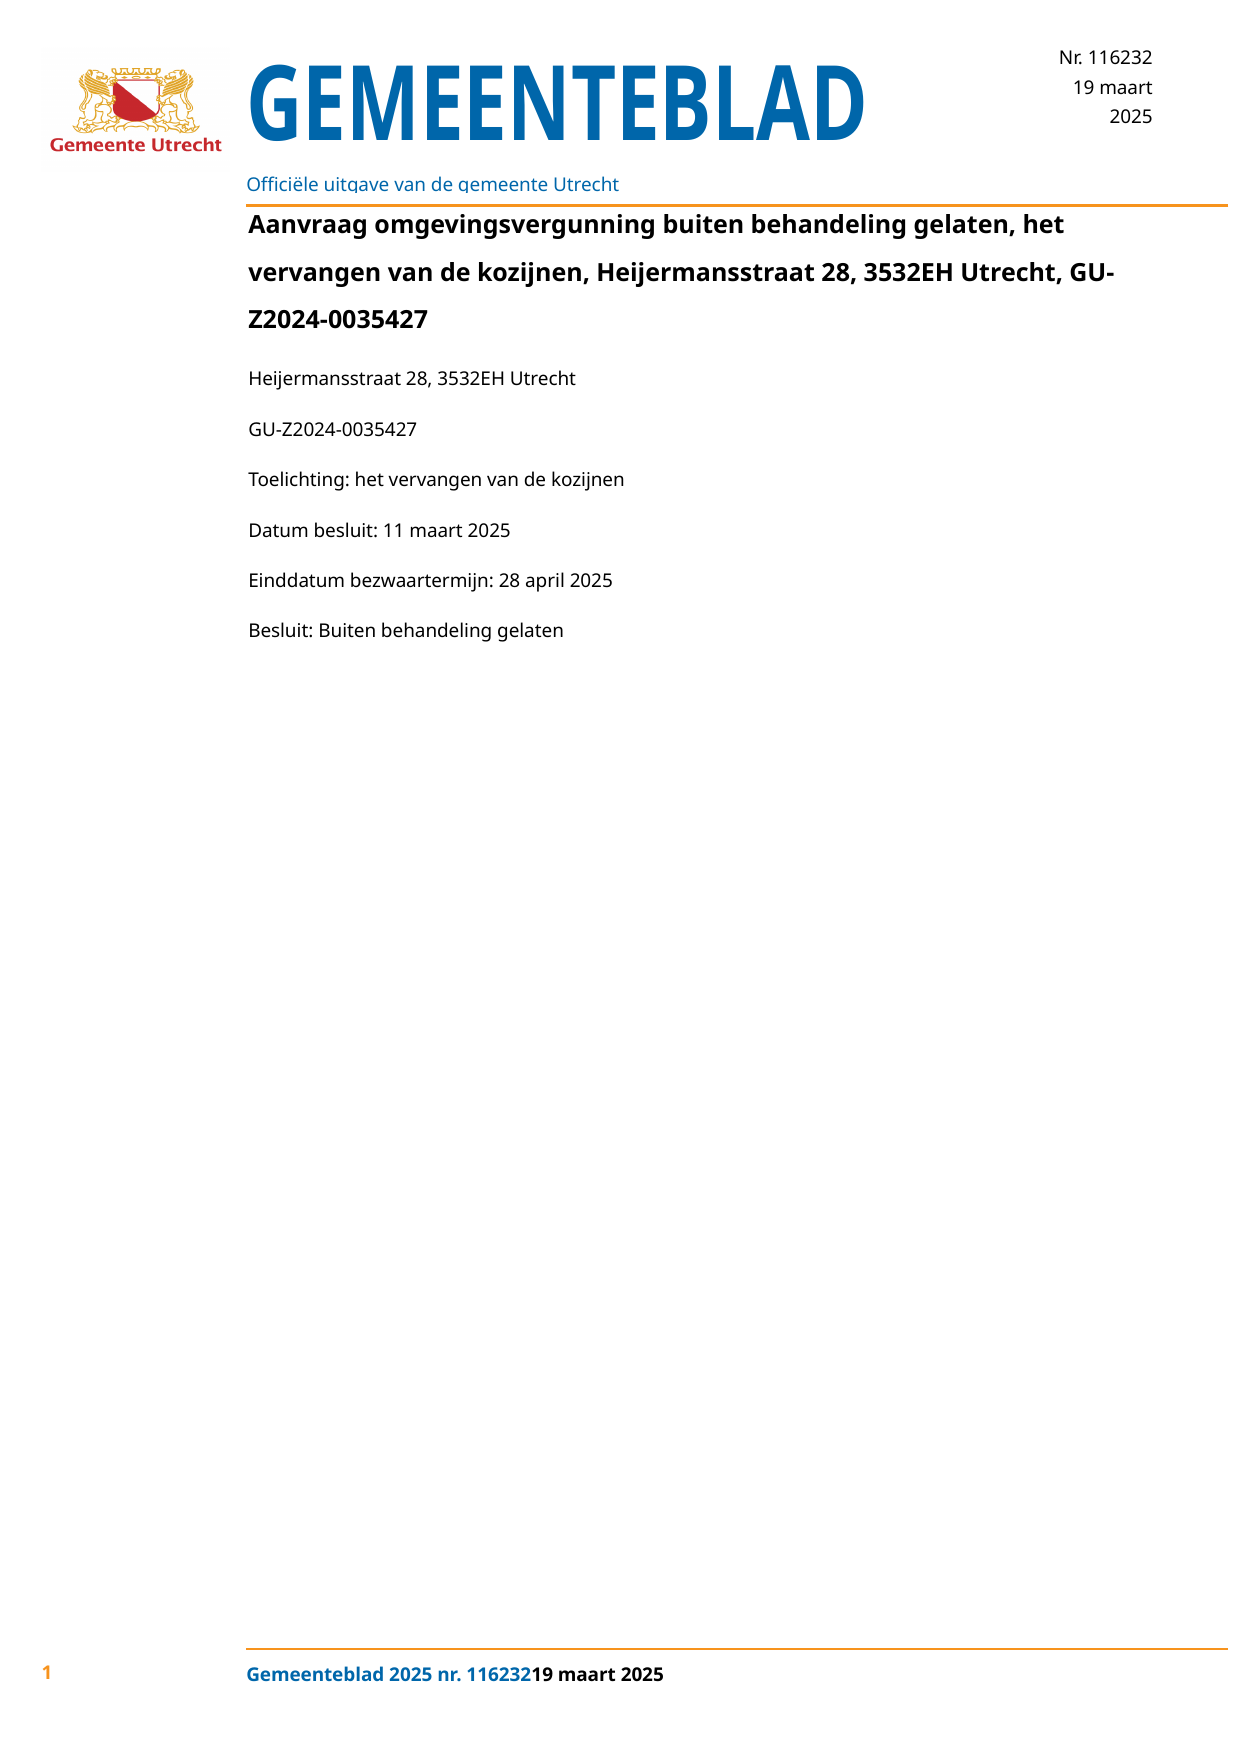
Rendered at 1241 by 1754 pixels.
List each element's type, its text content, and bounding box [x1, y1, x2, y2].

text Heijermansstraat 28, 3532EH Utrecht [248, 366, 1152, 391]
text Datum besluit: 11 maart 2025 [248, 517, 1152, 542]
text Einddatum bezwaartermijn: 28 april 2025 [248, 567, 1152, 593]
picture [41, 47, 231, 172]
text Toelichting: het vervangen van de kozijnen [248, 466, 1152, 492]
text Besluit: Buiten behandeling gelaten [248, 618, 1152, 643]
text Aanvraag omgevingsvergunning buiten behandeling gelaten, het vervangen van de kozijnen, Heijermansstraat 28, 3532EH Utrecht, GU-Z2024-0035427 [248, 207, 1152, 336]
text GU-Z2024-0035427 [248, 416, 1152, 442]
